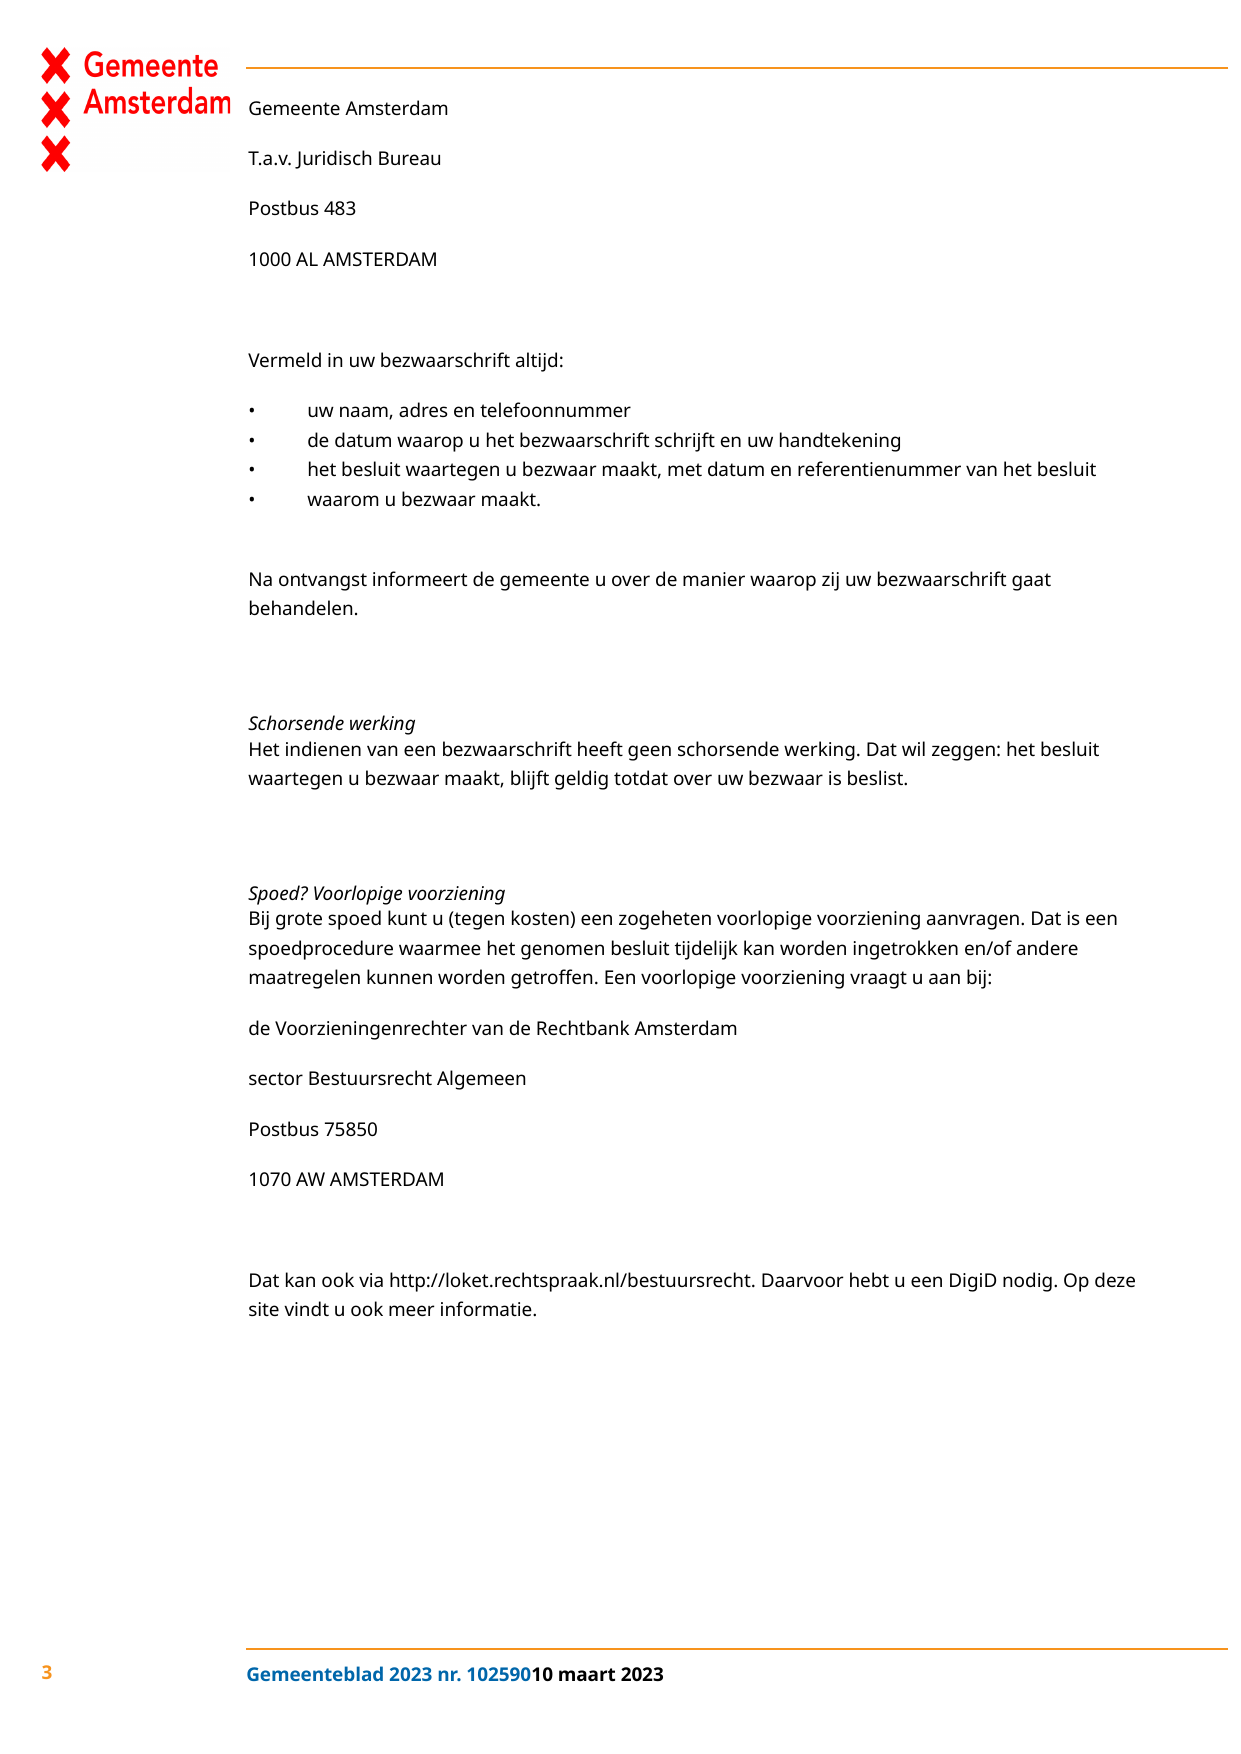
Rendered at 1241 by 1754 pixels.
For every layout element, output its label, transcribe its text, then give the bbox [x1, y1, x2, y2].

text Na ontvangst informeert de gemeente u over de manier waarop zij uw bezwaarschrift gaat behandelen. [248, 566, 1152, 621]
text Bij grote spoed kunt u (tegen kosten) een zogeheten voorlopige voorziening aanvragen. Dat is een spoedprocedure waarmee het genomen besluit tijdelijk kan worden ingetrokken en/of andere maatregelen kunnen worden getroffen. Een voorlopige voorziening vraagt u aan bij: [248, 905, 1152, 990]
text Postbus 483 [248, 196, 1152, 221]
list de datum waarop u het bezwaarschrift schrijft en uw handtekening [248, 427, 1152, 453]
text 1000 AL AMSTERDAM [248, 246, 1152, 272]
picture [41, 47, 231, 172]
text Spoed? Voorlopige voorziening [248, 880, 1152, 905]
text Postbus 75850 [248, 1116, 1152, 1142]
list het besluit waartegen u bezwaar maakt, met datum en referentienummer van het besluit [248, 456, 1152, 482]
text T.a.v. Juridisch Bureau [248, 145, 1152, 171]
text Dat kan ook via http://loket.rechtspraak.nl/bestuursrecht. Daarvoor hebt u een DigiD nodig. Op deze site vindt u ook meer informatie. [248, 1267, 1152, 1322]
text 1070 AW AMSTERDAM [248, 1166, 1152, 1192]
list uw naam, adres en telefoonnummer [248, 397, 1152, 423]
text Het indienen van een bezwaarschrift heeft geen schorsende werking. Dat wil zeggen: het besluit waartegen u bezwaar maakt, blijft geldig totdat over uw bezwaar is beslist. [248, 736, 1152, 791]
text de Voorzieningenrechter van de Rechtbank Amsterdam [248, 1015, 1152, 1041]
text sector Bestuursrecht Algemeen [248, 1065, 1152, 1091]
list waarom u bezwaar maakt. [248, 486, 1152, 512]
text Vermeld in uw bezwaarschrift altijd: [248, 347, 1152, 373]
text Schorsende werking [248, 710, 1152, 736]
text Gemeente Amsterdam [248, 95, 1152, 121]
